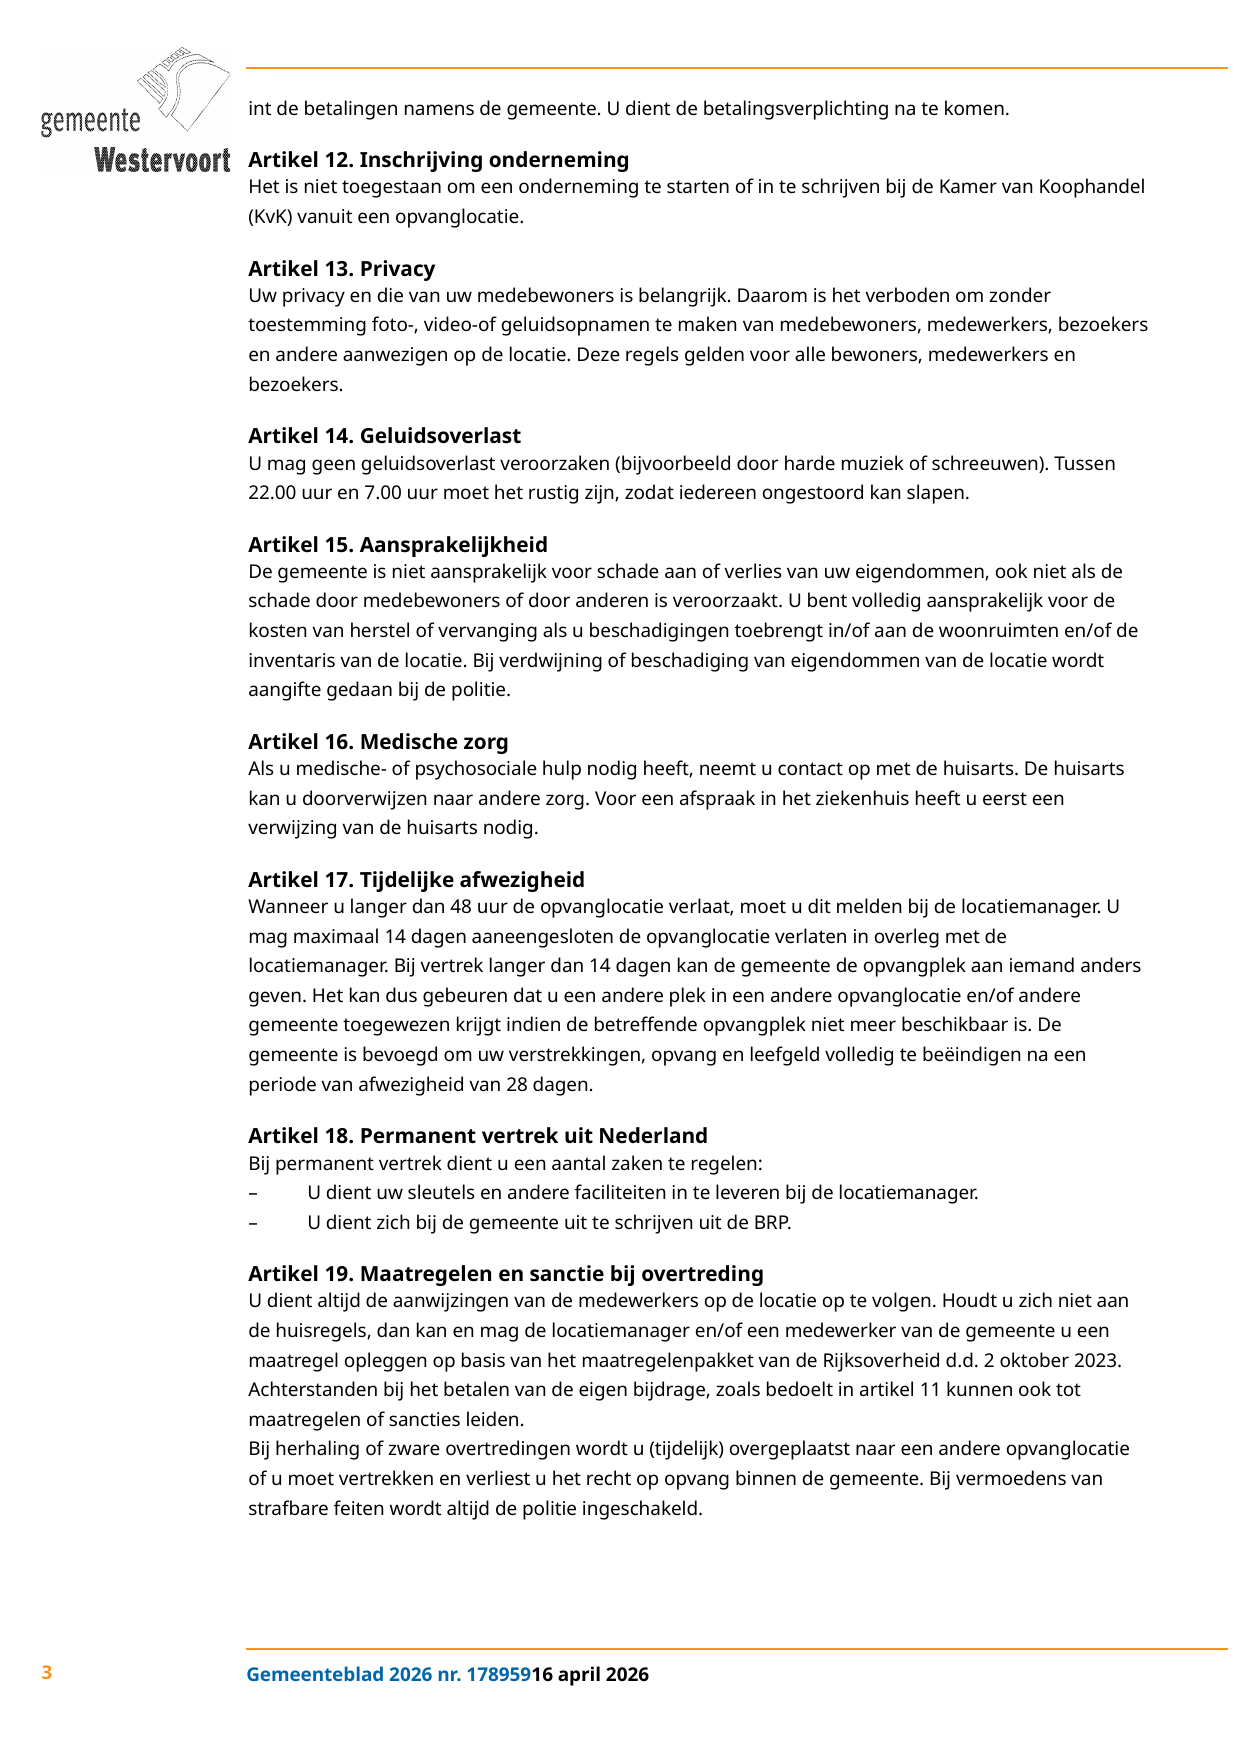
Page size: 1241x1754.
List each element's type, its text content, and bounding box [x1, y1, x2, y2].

text Artikel 19. Maatregelen en sanctie bij overtreding [248, 1259, 1152, 1288]
text De gemeente is niet aansprakelijk voor schade aan of verlies van uw eigendommen, ook niet als de schade door medebewoners of door anderen is veroorzaakt. U bent volledig aansprakelijk voor de kosten van herstel of vervanging als u beschadigingen toebrengt in/of aan de woonruimten en/of de inventaris van de locatie. Bij verdwijning of beschadiging van eigendommen van de locatie wordt aangifte gedaan bij de politie. [248, 558, 1152, 702]
list U dient zich bij de gemeente uit te schrijven uit de BRP. [248, 1209, 1152, 1234]
list U dient uw sleutels en andere faciliteiten in te leveren bij de locatiemanager. [248, 1179, 1152, 1205]
text Bij herhaling of zware overtredingen wordt u (tijdelijk) overgeplaatst naar een andere opvanglocatie of u moet vertrekken en verliest u het recht op opvang binnen de gemeente. Bij vermoedens van strafbare feiten wordt altijd de politie ingeschakeld. [248, 1436, 1152, 1521]
text Artikel 17. Tijdelijke afwezigheid [248, 865, 1152, 893]
text Het is niet toegestaan om een onderneming te starten of in te schrijven bij de Kamer van Koophandel (KvK) vanuit een opvanglocatie. [248, 174, 1152, 229]
picture [41, 47, 231, 172]
text Artikel 16. Medische zorg [248, 727, 1152, 755]
text Artikel 12. Inschrijving onderneming [248, 145, 1152, 174]
text U mag geen geluidsoverlast veroorzaken (bijvoorbeeld door harde muziek of schreeuwen). Tussen 22.00 uur en 7.00 uur moet het rustig zijn, zodat iedereen ongestoord kan slapen. [248, 450, 1152, 505]
text Artikel 14. Geluidsoverlast [248, 421, 1152, 450]
text Als u medische- of psychosociale hulp nodig heeft, neemt u contact op met de huisarts. De huisarts kan u doorverwijzen naar andere zorg. Voor een afspraak in het ziekenhuis heeft u eerst een verwijzing van de huisarts nodig. [248, 755, 1152, 840]
text Bij permanent vertrek dient u een aantal zaken te regelen: [248, 1150, 1152, 1175]
text Artikel 13. Privacy [248, 254, 1152, 282]
text Wanneer u langer dan 48 uur de opvanglocatie verlaat, moet u dit melden bij de locatiemanager. U mag maximaal 14 dagen aaneengesloten de opvanglocatie verlaten in overleg met de locatiemanager. Bij vertrek langer dan 14 dagen kan de gemeente de opvangplek aan iemand anders geven. Het kan dus gebeuren dat u een andere plek in een andere opvanglocatie en/of andere gemeente toegewezen krijgt indien de betreffende opvangplek niet meer beschikbaar is. De gemeente is bevoegd om uw verstrekkingen, opvang en leefgeld volledig te beëindigen na een periode van afwezigheid van 28 dagen. [248, 893, 1152, 1097]
text int de betalingen namens de gemeente. U dient de betalingsverplichting na te komen. [248, 95, 1152, 121]
text U dient altijd de aanwijzingen van de medewerkers op de locatie op te volgen. Houdt u zich niet aan de huisregels, dan kan en mag de locatiemanager en/of een medewerker van de gemeente u een maatregel opleggen op basis van het maatregelenpakket van de Rijksoverheid d.d. 2 oktober 2023. Achterstanden bij het betalen van de eigen bijdrage, zoals bedoelt in artikel 11 kunnen ook tot maatregelen of sancties leiden. [248, 1288, 1152, 1432]
text Artikel 15. Aansprakelijkheid [248, 530, 1152, 558]
text Uw privacy en die van uw medebewoners is belangrijk. Daarom is het verboden om zonder toestemming foto-, video-of geluidsopnamen te maken van medebewoners, medewerkers, bezoekers en andere aanwezigen op de locatie. Deze regels gelden voor alle bewoners, medewerkers en bezoekers. [248, 282, 1152, 397]
text Artikel 18. Permanent vertrek uit Nederland [248, 1121, 1152, 1150]
